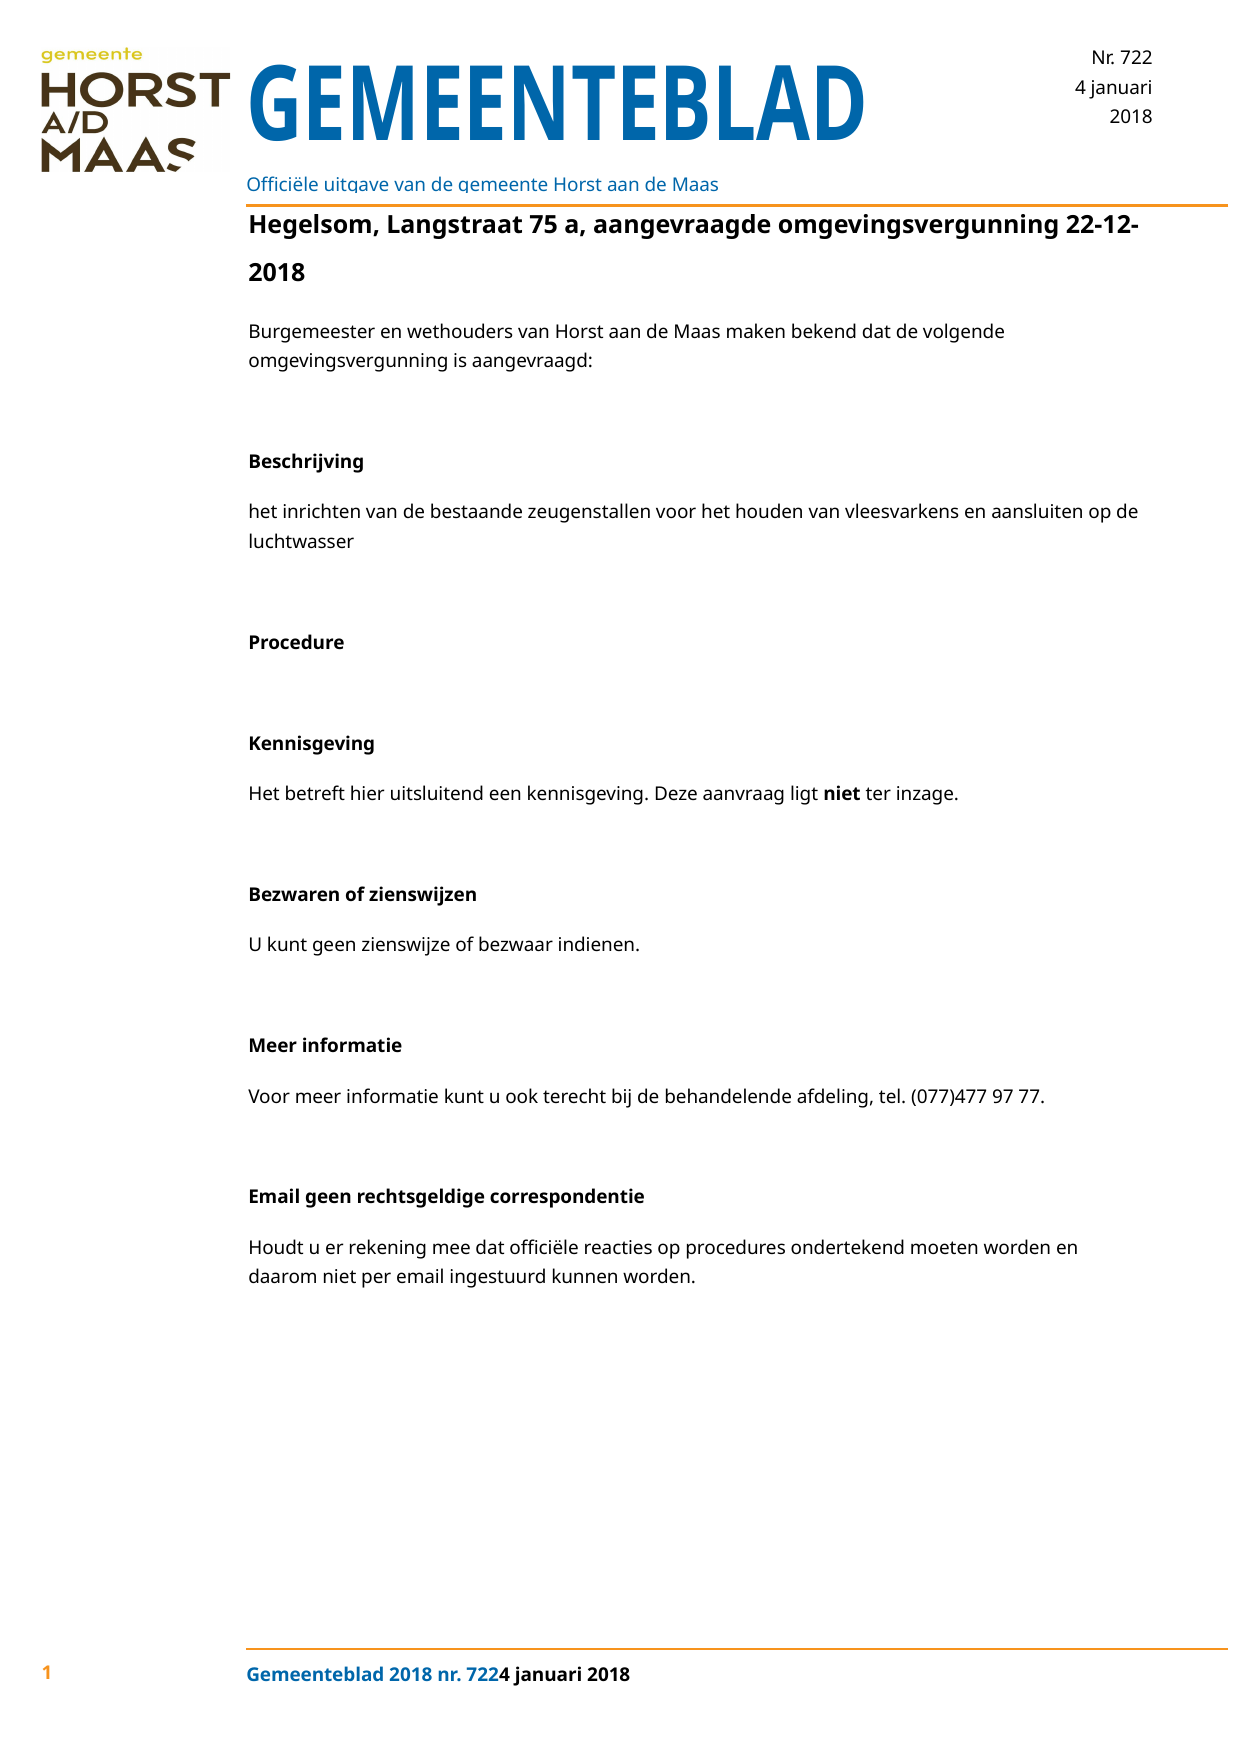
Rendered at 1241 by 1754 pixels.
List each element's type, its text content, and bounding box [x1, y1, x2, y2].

picture [41, 47, 231, 172]
text Meer informatie [248, 1032, 1152, 1058]
text Bezwaren of zienswijzen [248, 881, 1152, 907]
text het inrichten van de bestaande zeugenstallen voor het houden van vleesvarkens en aansluiten op de luchtwasser [248, 499, 1152, 554]
text Kennisgeving [248, 730, 1152, 756]
text Het betreft hier uitsluitend een kennisgeving. Deze aanvraag ligt niet ter inzage. [248, 780, 1152, 806]
text U kunt geen zienswijze of bezwaar indienen. [248, 932, 1152, 957]
text Hegelsom, Langstraat 75 a, aangevraagde omgevingsvergunning 22-12-2018 [248, 207, 1152, 288]
text Beschrijving [248, 448, 1152, 474]
text Email geen rechtsgeldige correspondentie [248, 1184, 1152, 1209]
text Procedure [248, 629, 1152, 655]
text Voor meer informatie kunt u ook terecht bij de behandelende afdeling, tel. (077)477 97 77. [248, 1083, 1152, 1109]
text Houdt u er rekening mee dat officiële reacties op procedures ondertekend moeten worden en daarom niet per email ingestuurd kunnen worden. [248, 1234, 1152, 1289]
text Burgemeester en wethouders van Horst aan de Maas maken bekend dat de volgende omgevingsvergunning is aangevraagd: [248, 318, 1152, 373]
